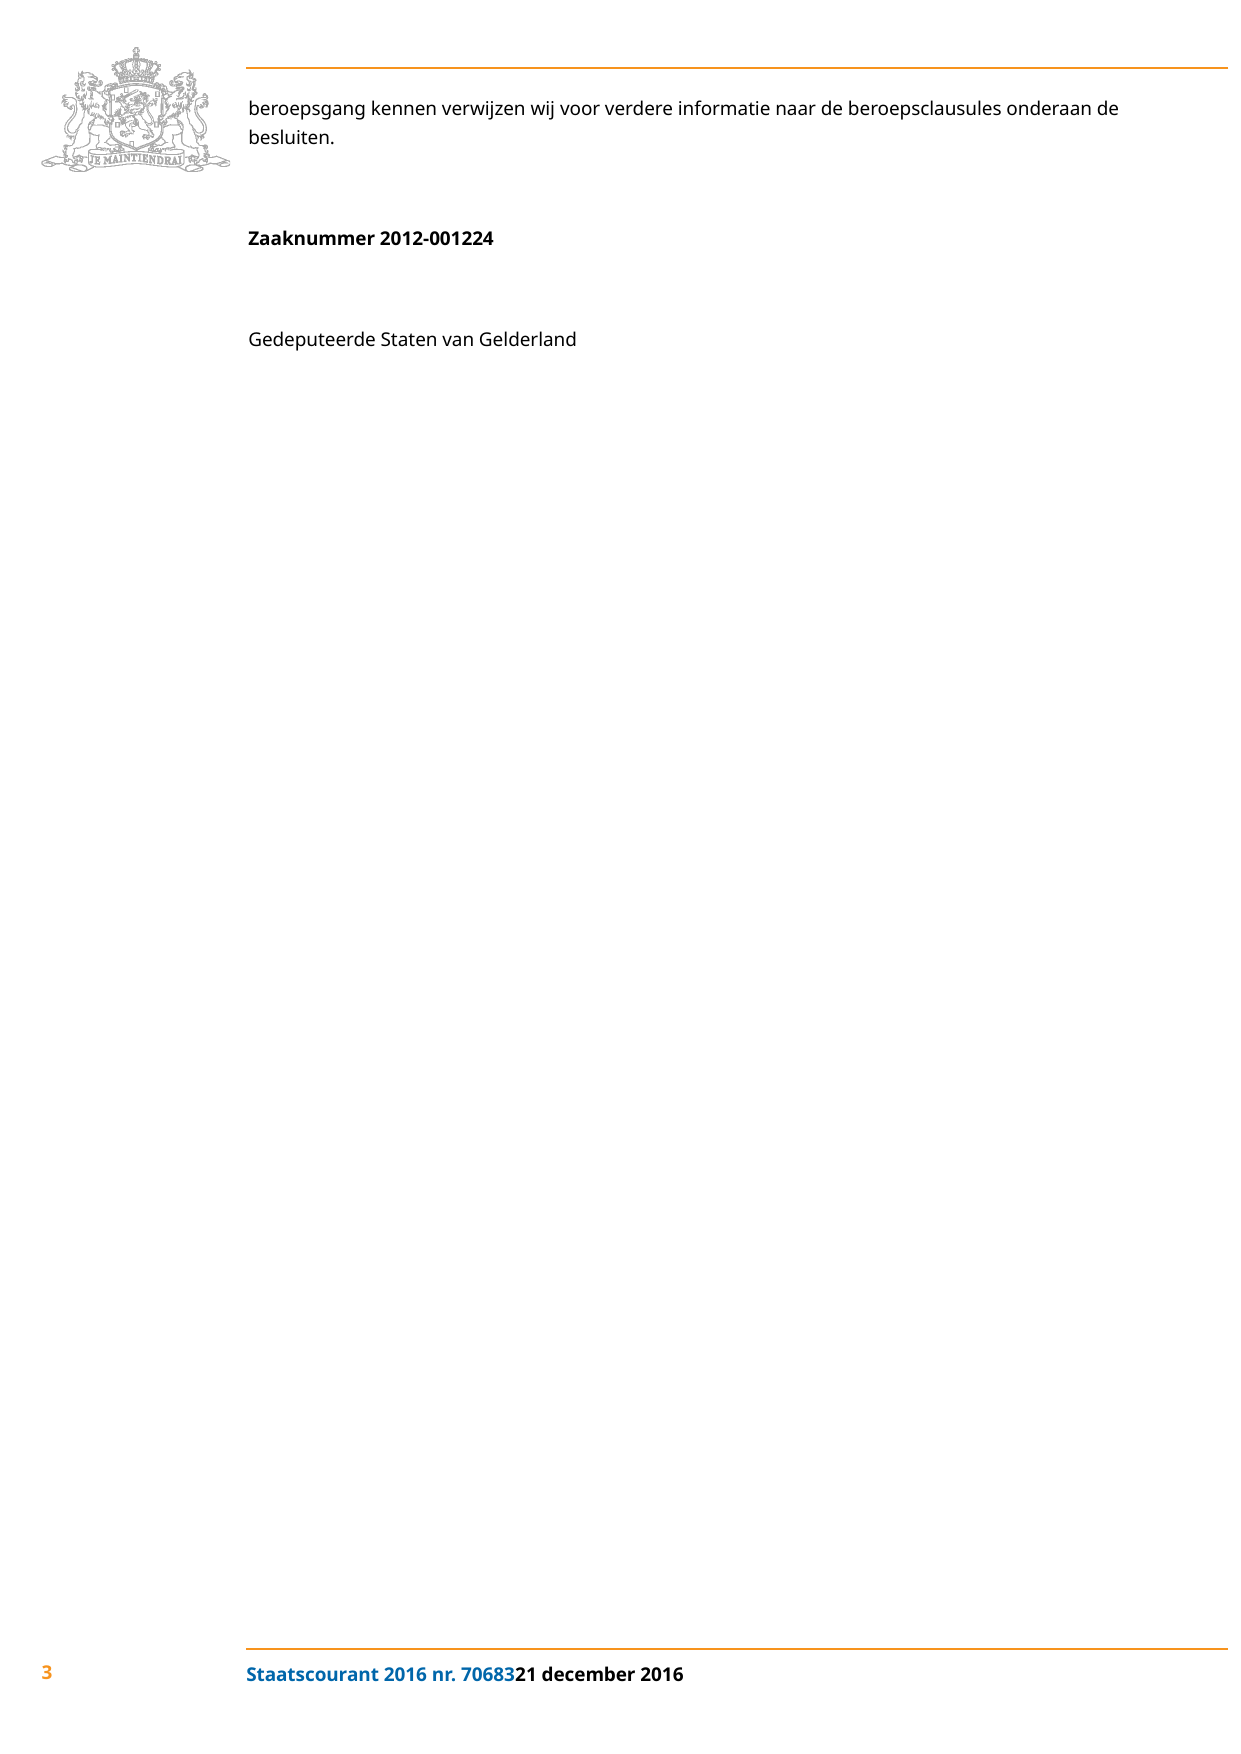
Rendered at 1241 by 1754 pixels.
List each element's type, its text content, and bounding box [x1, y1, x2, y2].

text Gedeputeerde Staten van Gelderland [248, 326, 1152, 352]
text Zaaknummer 2012-001224 [248, 225, 1152, 251]
picture [41, 47, 231, 172]
text beroepsgang kennen verwijzen wij voor verdere informatie naar de beroepsclausules onderaan de besluiten. [248, 95, 1152, 150]
